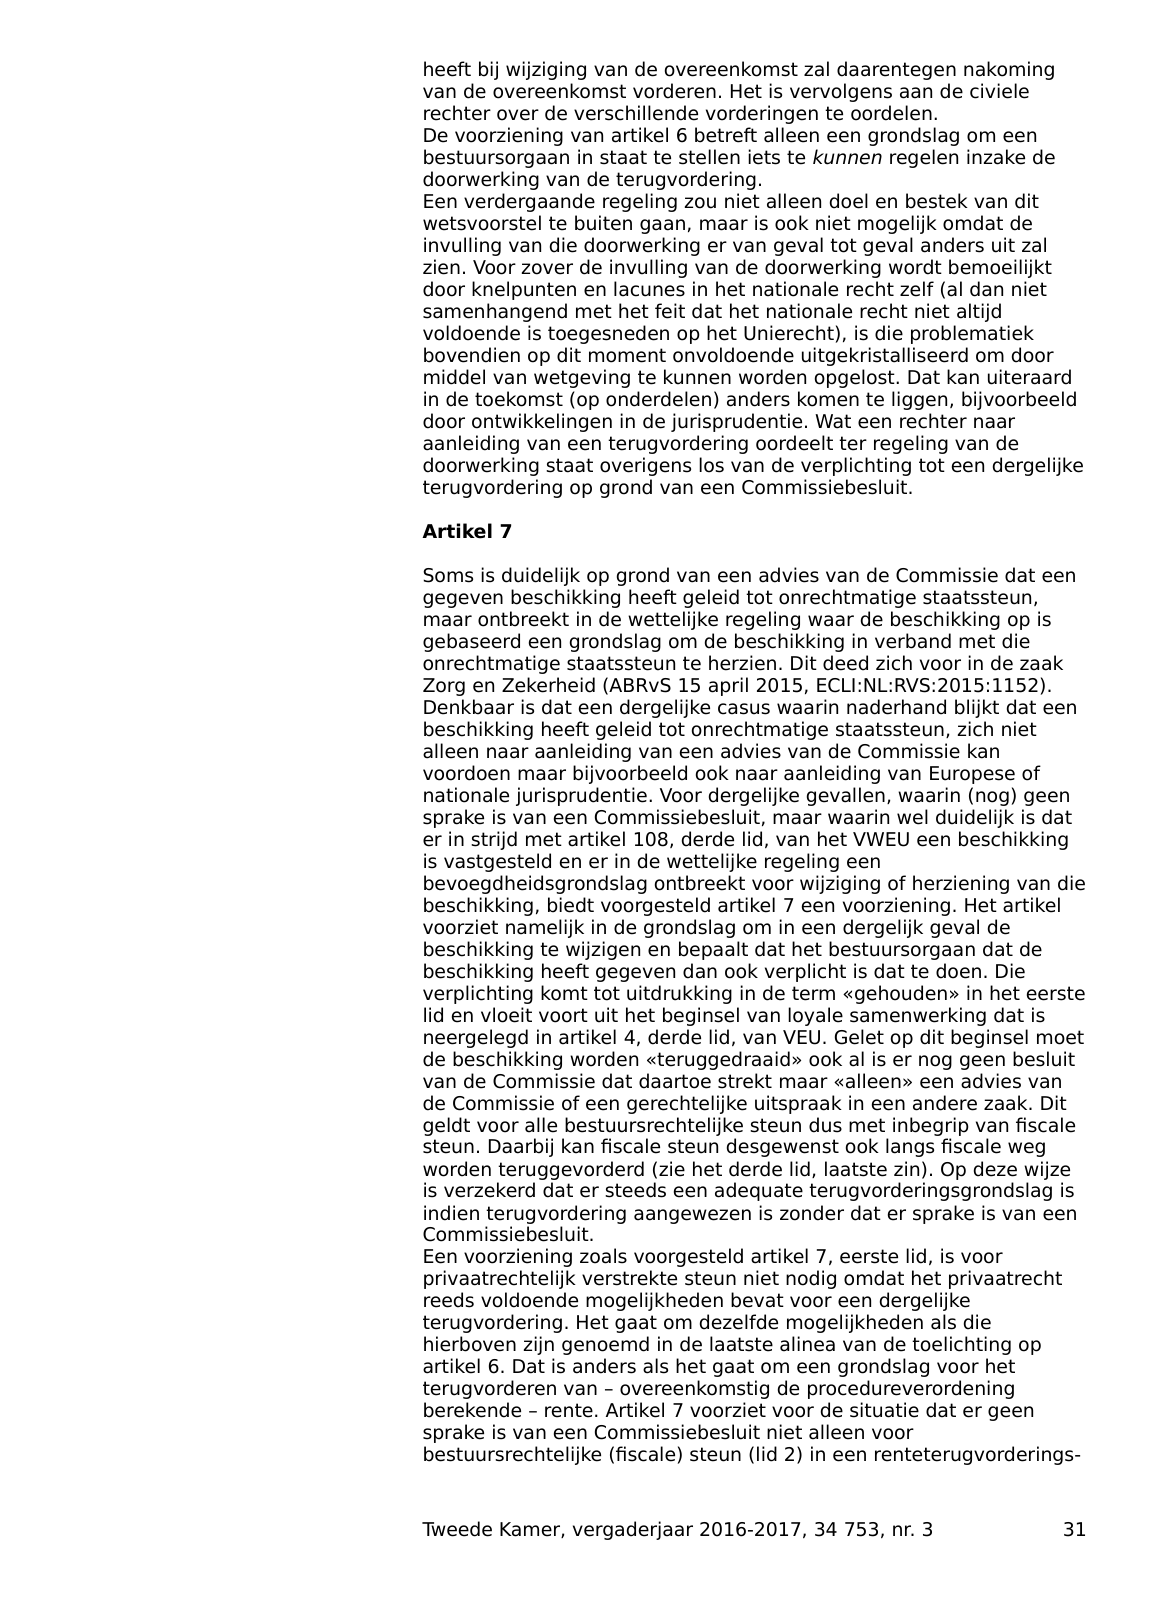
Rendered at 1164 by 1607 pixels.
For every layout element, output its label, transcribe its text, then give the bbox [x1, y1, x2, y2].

text Een voorziening zoals voorgesteld artikel 7, eerste lid, is voor privaatrechtelijk verstrekte steun niet nodig omdat het privaatrecht reeds voldoende mogelijkheden bevat voor een dergelijke terugvordering. Het gaat om dezelfde mogelijkheden als die hierboven zijn genoemd in de laatste alinea van de toelichting op artikel 6. Dat is anders als het gaat om een grondslag voor het terugvorderen van – overeenkomstig de procedureverordening berekende – rente. Artikel 7 voorziet voor de situatie dat er geen sprake is van een Commissiebesluit niet alleen voor bestuursrechtelijke (fiscale) steun (lid 2) in een renteterugvorderings- [422, 1246, 1087, 1466]
text Een verdergaande regeling zou niet alleen doel en bestek van dit wetsvoorstel te buiten gaan, maar is ook niet mogelijk omdat de invulling van die doorwerking er van geval tot geval anders uit zal zien. Voor zover de invulling van de doorwerking wordt bemoeilijkt door knelpunten en lacunes in het nationale recht zelf (al dan niet samenhangend met het feit dat het nationale recht niet altijd voldoende is toegesneden op het Unierecht), is die problematiek bovendien op dit moment onvoldoende uitgekristalliseerd om door middel van wetgeving te kunnen worden opgelost. Dat kan uiteraard in de toekomst (op onderdelen) anders komen te liggen, bijvoorbeeld door ontwikkelingen in de jurisprudentie. Wat een rechter naar aanleiding van een terugvordering oordeelt ter regeling van de doorwerking staat overigens los van de verplichting tot een dergelijke terugvordering op grond van een Commissiebesluit. [422, 191, 1087, 499]
text De voorziening van artikel 6 betreft alleen een grondslag om een bestuursorgaan in staat te stellen iets te kunnen regelen inzake de doorwerking van de terugvordering. [422, 125, 1087, 191]
text Soms is duidelijk op grond van een advies van de Commissie dat een gegeven beschikking heeft geleid tot onrechtmatige staatssteun, maar ontbreekt in de wettelijke regeling waar de beschikking op is gebaseerd een grondslag om de beschikking in verband met die onrechtmatige staatssteun te herzien. Dit deed zich voor in de zaak Zorg en Zekerheid (ABRvS 15 april 2015, ECLI:NL:RVS:2015:1152). Denkbaar is dat een dergelijke casus waarin naderhand blijkt dat een beschikking heeft geleid tot onrechtmatige staatssteun, zich niet alleen naar aanleiding van een advies van de Commissie kan voordoen maar bijvoorbeeld ook naar aanleiding van Europese of nationale jurisprudentie. Voor dergelijke gevallen, waarin (nog) geen sprake is van een Commissiebesluit, maar waarin wel duidelijk is dat er in strijd met artikel 108, derde lid, van het VWEU een beschikking is vastgesteld en er in de wettelijke regeling een bevoegdheidsgrondslag ontbreekt voor wijziging of herziening van die beschikking, biedt voorgesteld artikel 7 een voorziening. Het artikel voorziet namelijk in de grondslag om in een dergelijk geval de beschikking te wijzigen en bepaalt dat het bestuursorgaan dat de beschikking heeft gegeven dan ook verplicht is dat te doen. Die verplichting komt tot uitdrukking in de term «gehouden» in het eerste lid en vloeit voort uit het beginsel van loyale samenwerking dat is neergelegd in artikel 4, derde lid, van VEU. Gelet op dit beginsel moet de beschikking worden «teruggedraaid» ook al is er nog geen besluit van de Commissie dat daartoe strekt maar «alleen» een advies van de Commissie of een gerechtelijke uitspraak in een andere zaak. Dit geldt voor alle bestuursrechtelijke steun dus met inbegrip van fiscale steun. Daarbij kan fiscale steun desgewenst ook langs fiscale weg worden teruggevorderd (zie het derde lid, laatste zin). Op deze wijze is verzekerd dat er steeds een adequate terugvorderingsgrondslag is indien terugvordering aangewezen is zonder dat er sprake is van een Commissiebesluit. [422, 565, 1087, 1246]
text heeft bij wijziging van de overeenkomst zal daarentegen nakoming van de overeenkomst vorderen. Het is vervolgens aan de civiele rechter over de verschillende vorderingen te oordelen. [422, 59, 1087, 125]
subtitle Artikel 7 [422, 521, 1087, 543]
